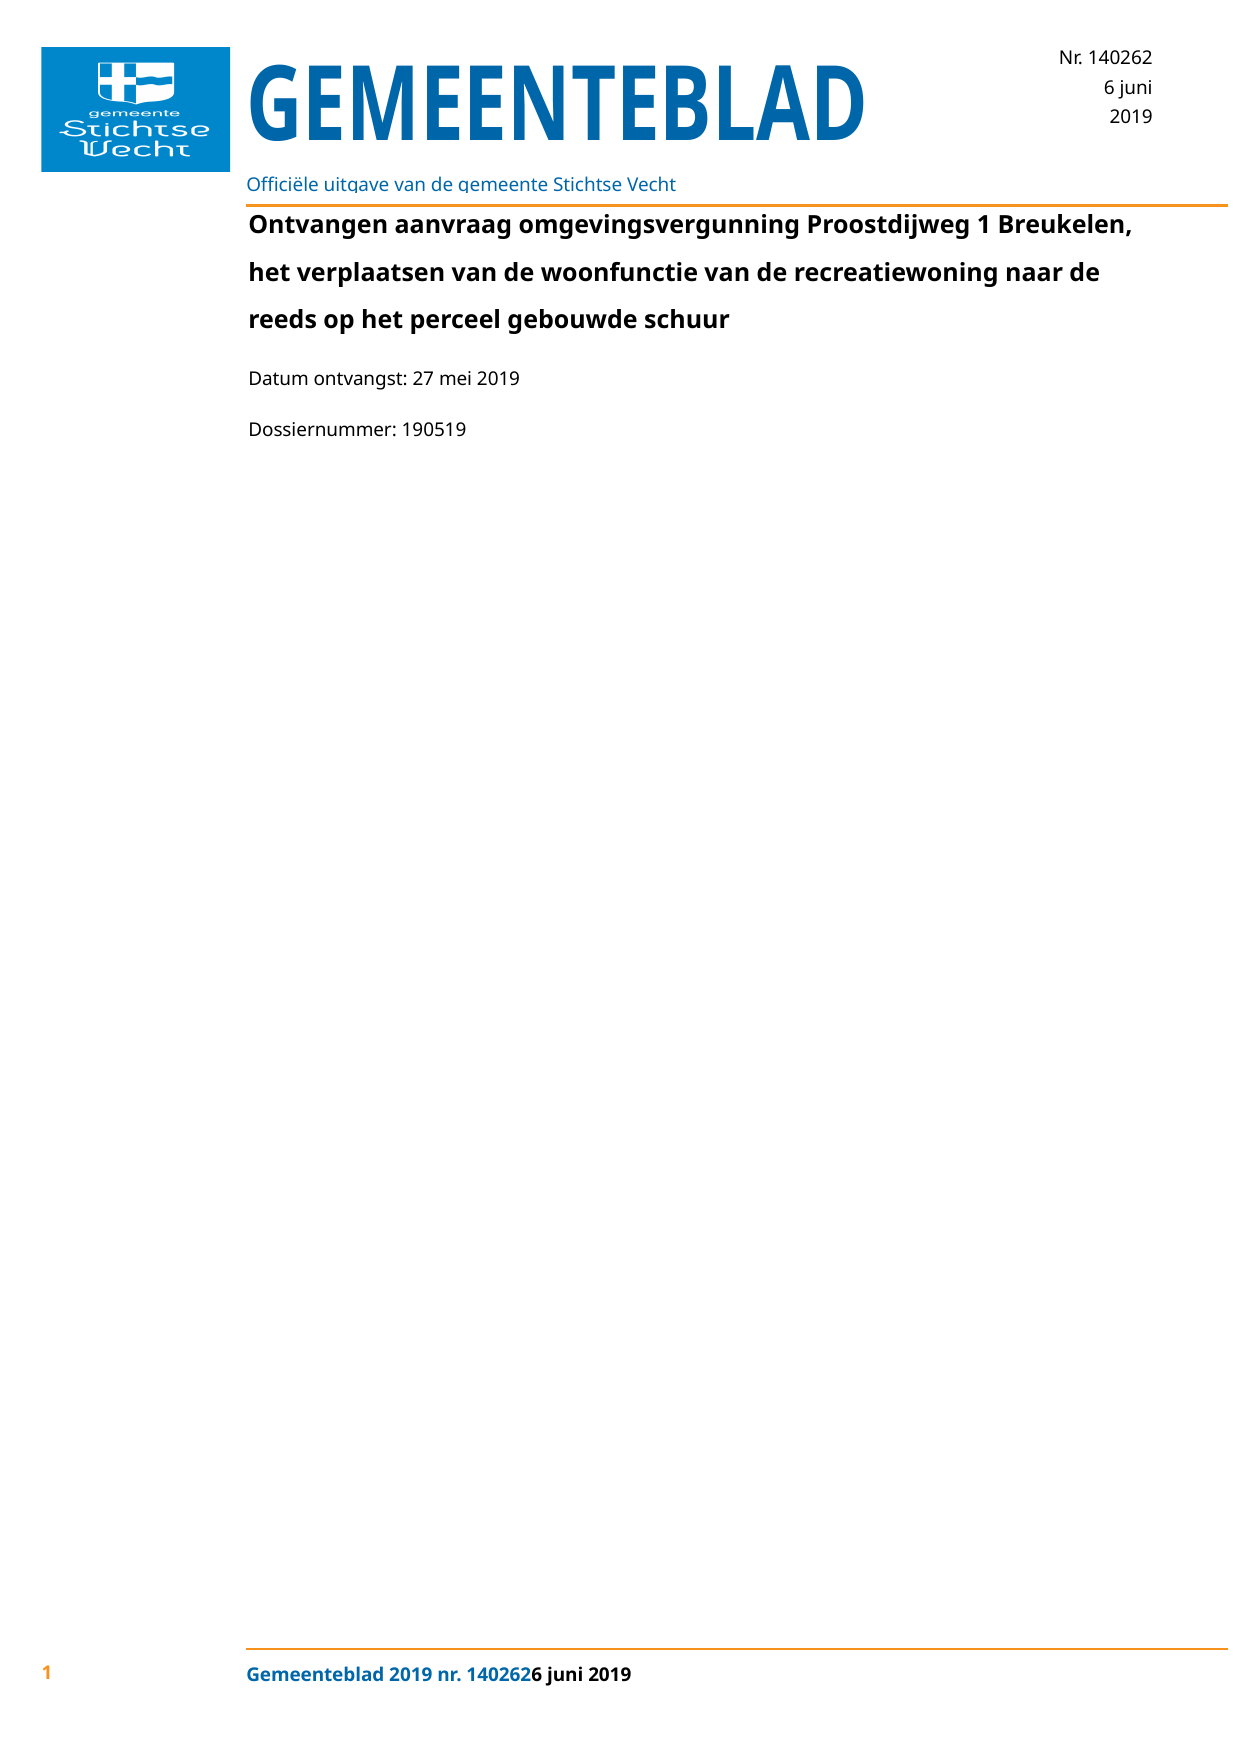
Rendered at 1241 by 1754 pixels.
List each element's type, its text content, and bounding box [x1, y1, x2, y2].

picture [99, 63, 135, 101]
picture [137, 63, 174, 103]
text Datum ontvangst: 27 mei 2019 [248, 366, 1152, 391]
text Dossiernummer: 190519 [248, 416, 1152, 442]
text Ontvangen aanvraag omgevingsvergunning Proostdijweg 1 Breukelen, het verplaatsen van de woonfunctie van de recreatiewoning naar de reeds op het perceel gebouwde schuur [248, 207, 1152, 336]
